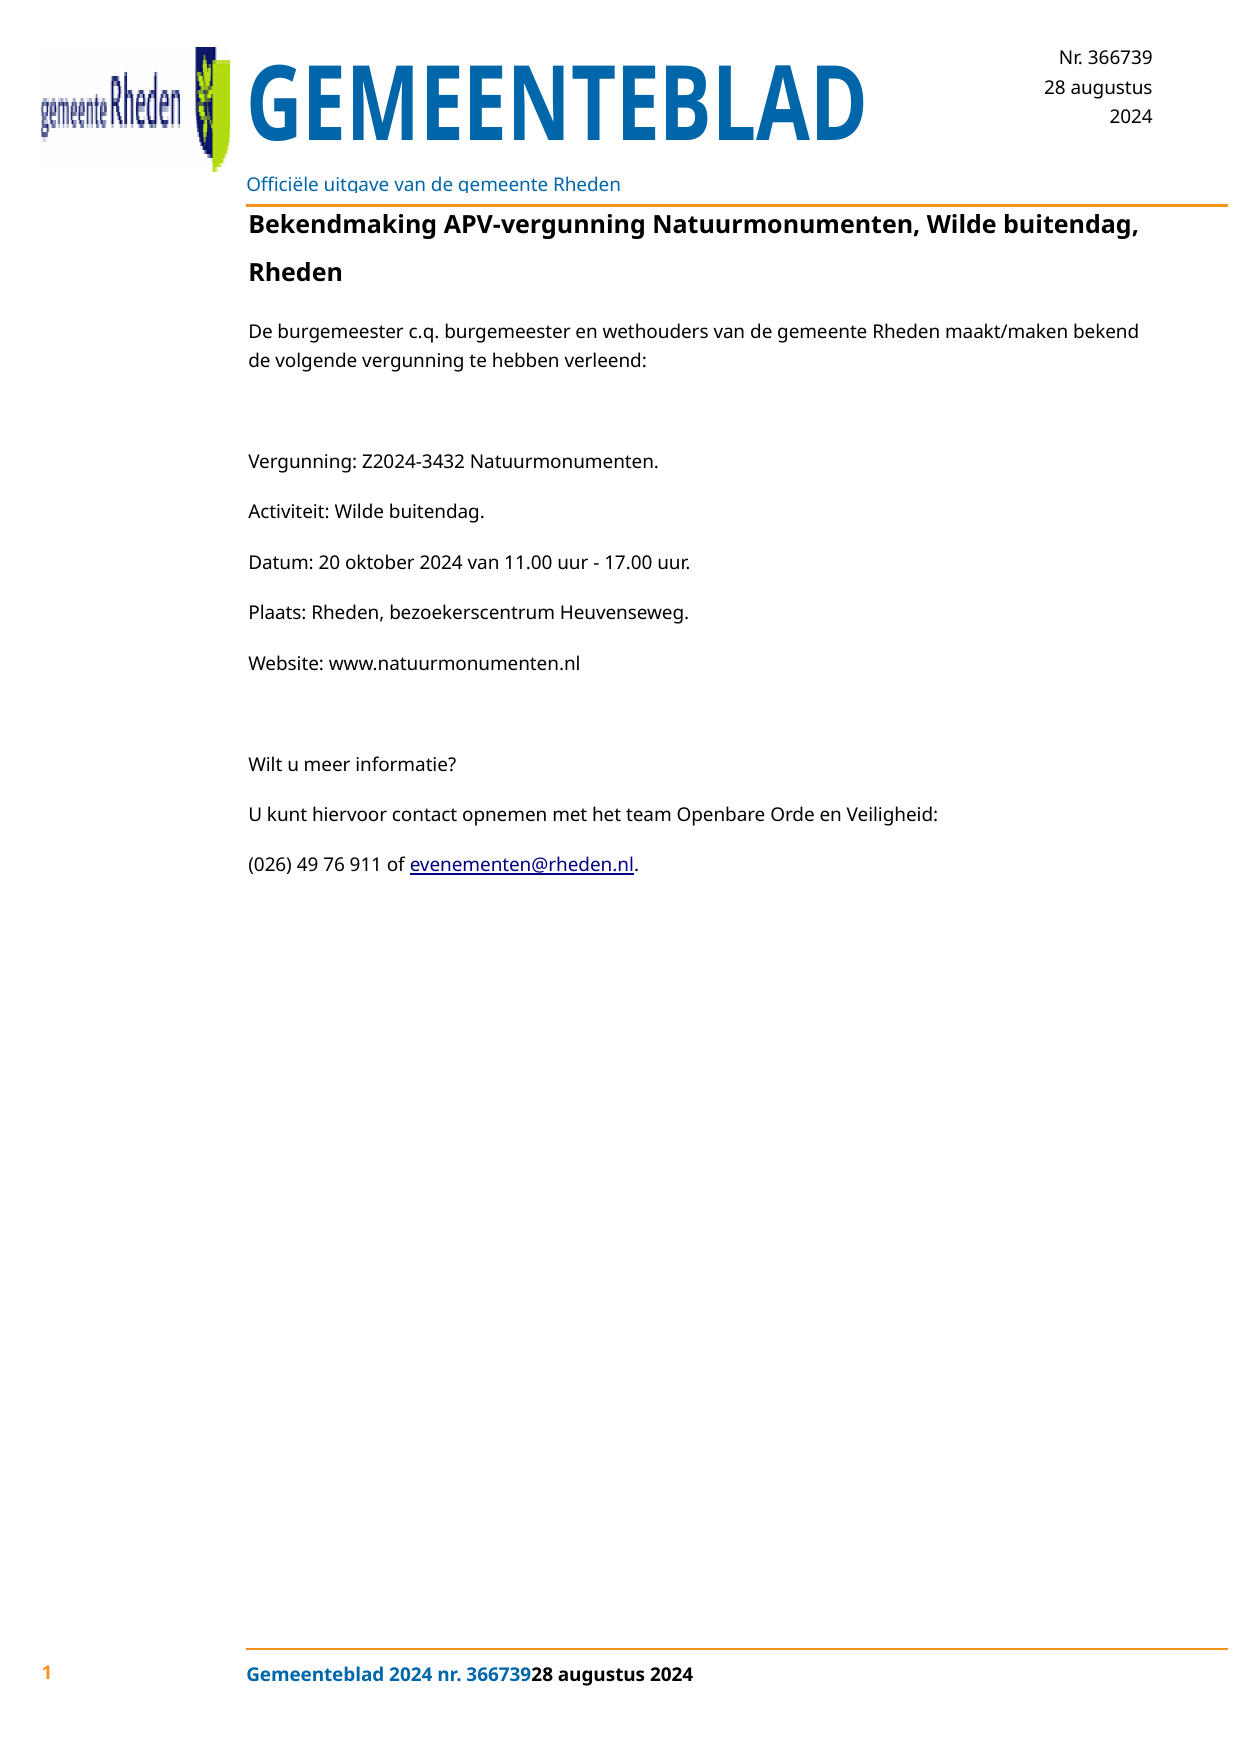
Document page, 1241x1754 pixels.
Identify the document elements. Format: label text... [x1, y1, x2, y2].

text Wilt u meer informatie? [248, 751, 1152, 777]
text Plaats: Rheden, bezoekerscentrum Heuvenseweg. [248, 599, 1152, 625]
text (026) 49 76 911 of evenementen@rheden.nl. [248, 852, 1152, 877]
text U kunt hiervoor contact opnemen met het team Openbare Orde en Veiligheid: [248, 801, 1152, 827]
text De burgemeester c.q. burgemeester en wethouders van de gemeente Rheden maakt/maken bekend de volgende vergunning te hebben verleend: [248, 318, 1152, 373]
text Datum: 20 oktober 2024 van 11.00 uur - 17.00 uur. [248, 549, 1152, 575]
text Bekendmaking APV-vergunning Natuurmonumenten, Wilde buitendag, Rheden [248, 207, 1152, 288]
text Website: www.natuurmonumenten.nl [248, 650, 1152, 676]
text Vergunning: Z2024-3432 Natuurmonumenten. [248, 448, 1152, 474]
picture [41, 47, 231, 172]
text Activiteit: Wilde buitendag. [248, 499, 1152, 524]
